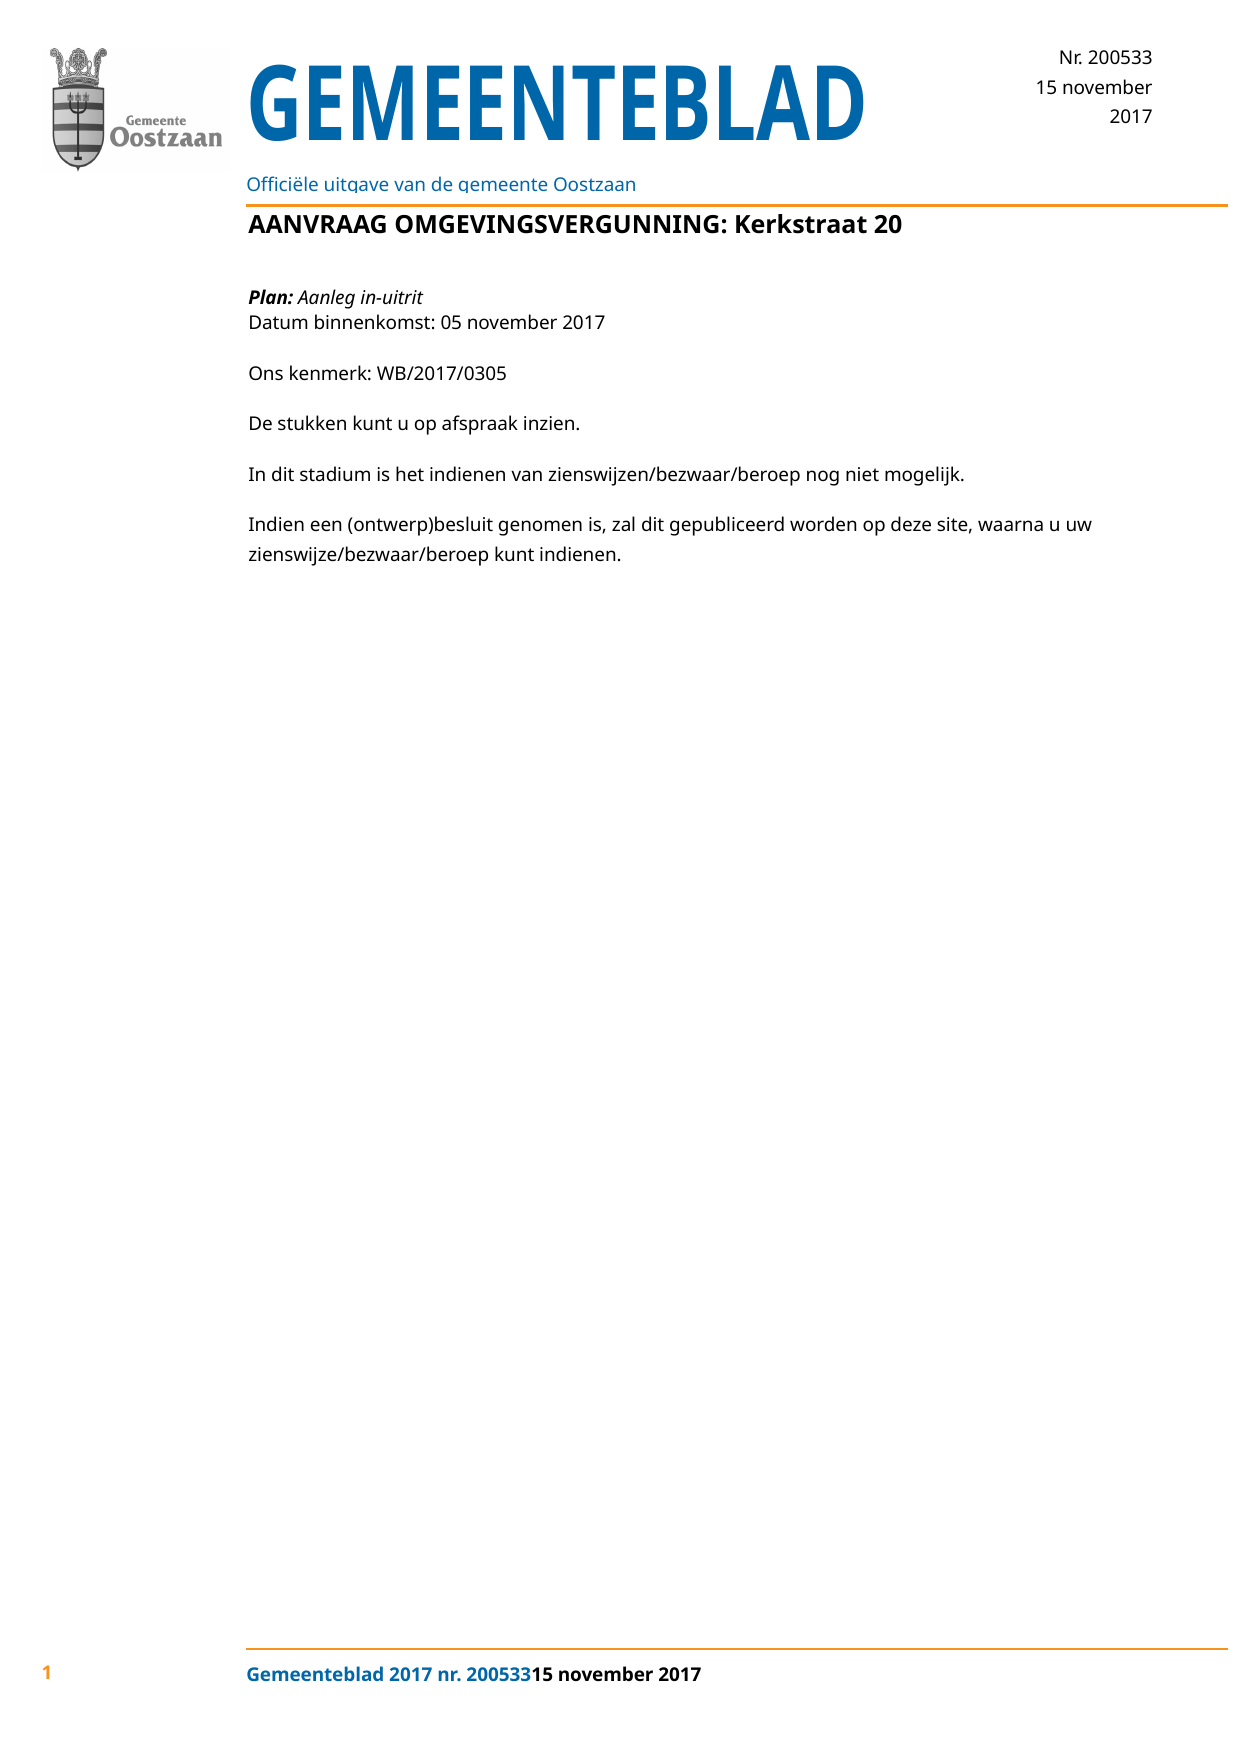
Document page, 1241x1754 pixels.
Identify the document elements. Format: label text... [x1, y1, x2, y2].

text Indien een (ontwerp)besluit genomen is, zal dit gepubliceerd worden op deze site, waarna u uw zienswijze/bezwaar/beroep kunt indienen. [248, 511, 1152, 567]
text In dit stadium is het indienen van zienswijzen/bezwaar/beroep nog niet mogelijk. [248, 461, 1152, 487]
text De stukken kunt u op afspraak inzien. [248, 410, 1152, 436]
text Datum binnenkomst: 05 november 2017 [248, 309, 1152, 335]
picture [41, 47, 231, 172]
text Plan: Aanleg in-uitrit [248, 284, 1152, 309]
text AANVRAAG OMGEVINGSVERGUNNING: Kerkstraat 20 [248, 207, 1152, 241]
text Ons kenmerk: WB/2017/0305 [248, 360, 1152, 386]
